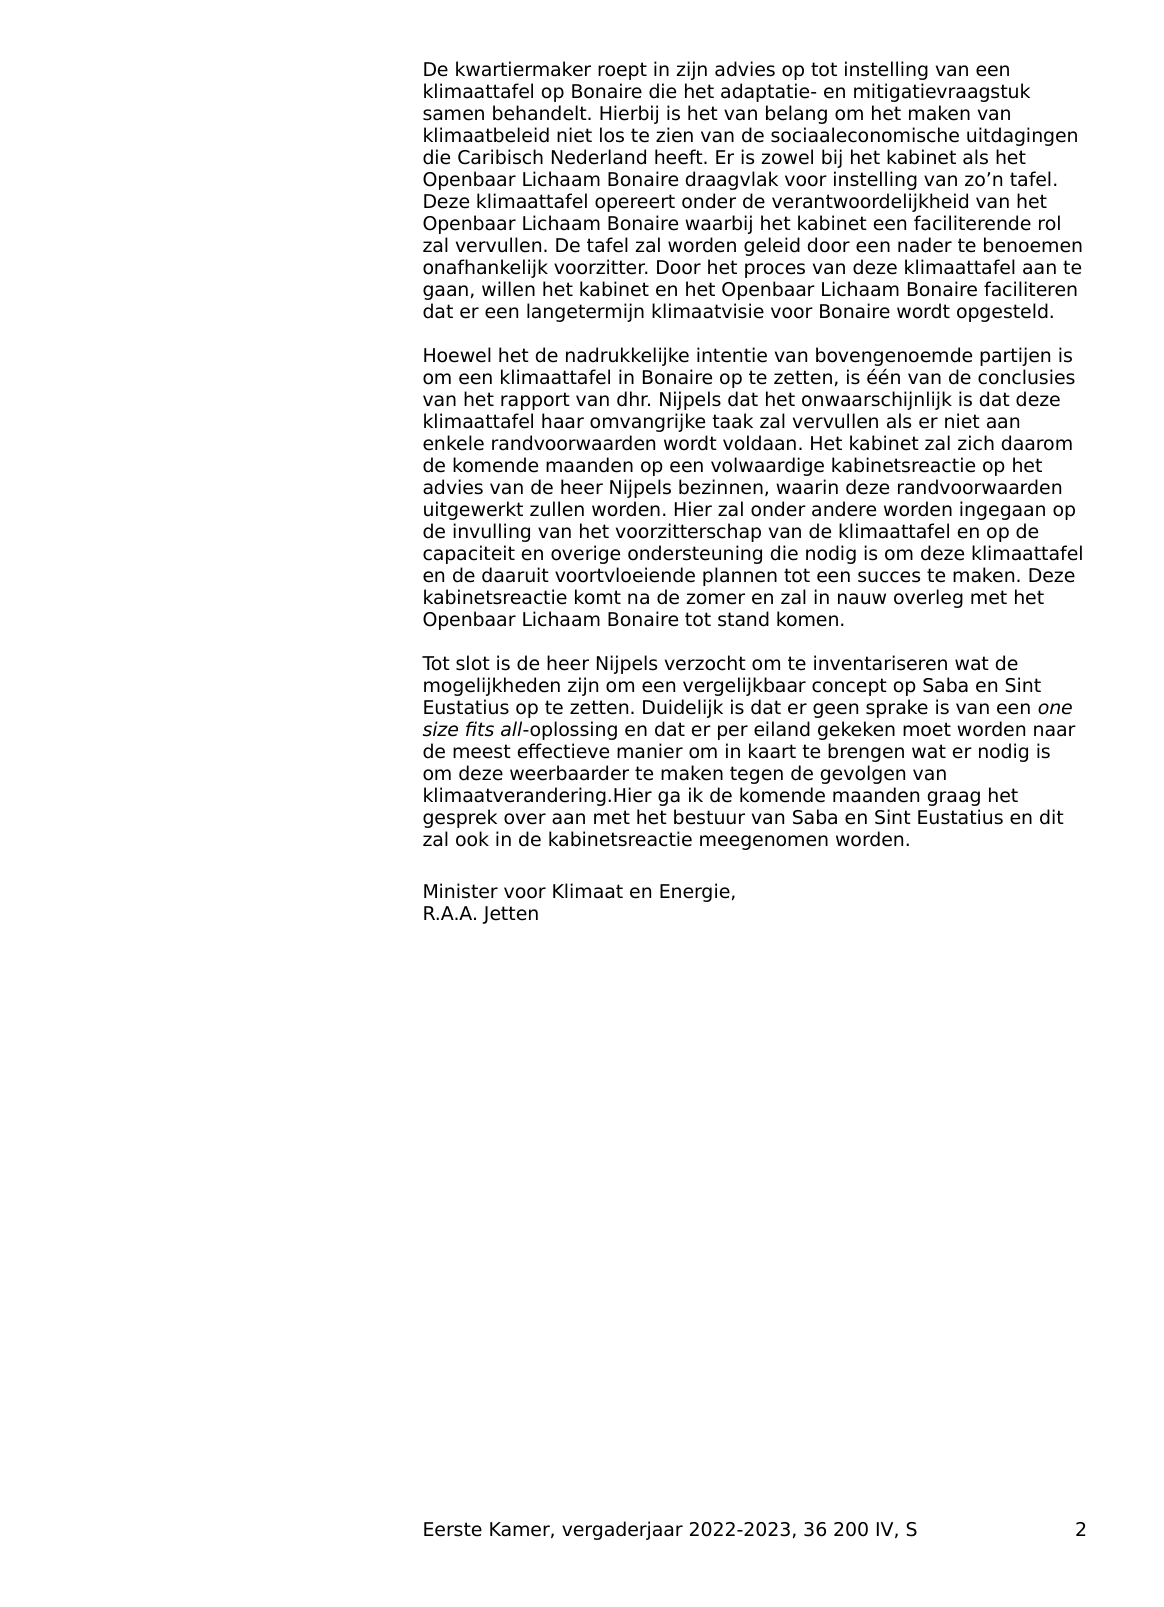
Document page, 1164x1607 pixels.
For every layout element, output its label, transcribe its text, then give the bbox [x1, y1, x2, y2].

text Tot slot is de heer Nijpels verzocht om te inventariseren wat de mogelijkheden zijn om een vergelijkbaar concept op Saba en Sint Eustatius op te zetten. Duidelijk is dat er geen sprake is van een one size fits all-oplossing en dat er per eiland gekeken moet worden naar de meest effectieve manier om in kaart te brengen wat er nodig is om deze weerbaarder te maken tegen de gevolgen van klimaatverandering.Hier ga ik de komende maanden graag het gesprek over aan met het bestuur van Saba en Sint Eustatius en dit zal ook in de kabinetsreactie meegenomen worden. [422, 653, 1087, 851]
text De kwartiermaker roept in zijn advies op tot instelling van een klimaattafel op Bonaire die het adaptatie- en mitigatievraagstuk samen behandelt. Hierbij is het van belang om het maken van klimaatbeleid niet los te zien van de sociaaleconomische uitdagingen die Caribisch Nederland heeft. Er is zowel bij het kabinet als het Openbaar Lichaam Bonaire draagvlak voor instelling van zo’n tafel. Deze klimaattafel opereert onder de verantwoordelijkheid van het Openbaar Lichaam Bonaire waarbij het kabinet een faciliterende rol zal vervullen. De tafel zal worden geleid door een nader te benoemen onafhankelijk voorzitter. Door het proces van deze klimaattafel aan te gaan, willen het kabinet en het Openbaar Lichaam Bonaire faciliteren dat er een langetermijn klimaatvisie voor Bonaire wordt opgesteld. [422, 59, 1087, 323]
text Hoewel het de nadrukkelijke intentie van bovengenoemde partijen is om een klimaattafel in Bonaire op te zetten, is één van de conclusies van het rapport van dhr. Nijpels dat het onwaarschijnlijk is dat deze klimaattafel haar omvangrijke taak zal vervullen als er niet aan enkele randvoorwaarden wordt voldaan. Het kabinet zal zich daarom de komende maanden op een volwaardige kabinetsreactie op het advies van de heer Nijpels bezinnen, waarin deze randvoorwaarden uitgewerkt zullen worden. Hier zal onder andere worden ingegaan op de invulling van het voorzitterschap van de klimaattafel en op de capaciteit en overige ondersteuning die nodig is om deze klimaattafel en de daaruit voortvloeiende plannen tot een succes te maken. Deze kabinetsreactie komt na de zomer en zal in nauw overleg met het Openbaar Lichaam Bonaire tot stand komen. [422, 345, 1087, 631]
text Minister voor Klimaat en Energie, R.A.A. Jetten [422, 881, 1087, 925]
